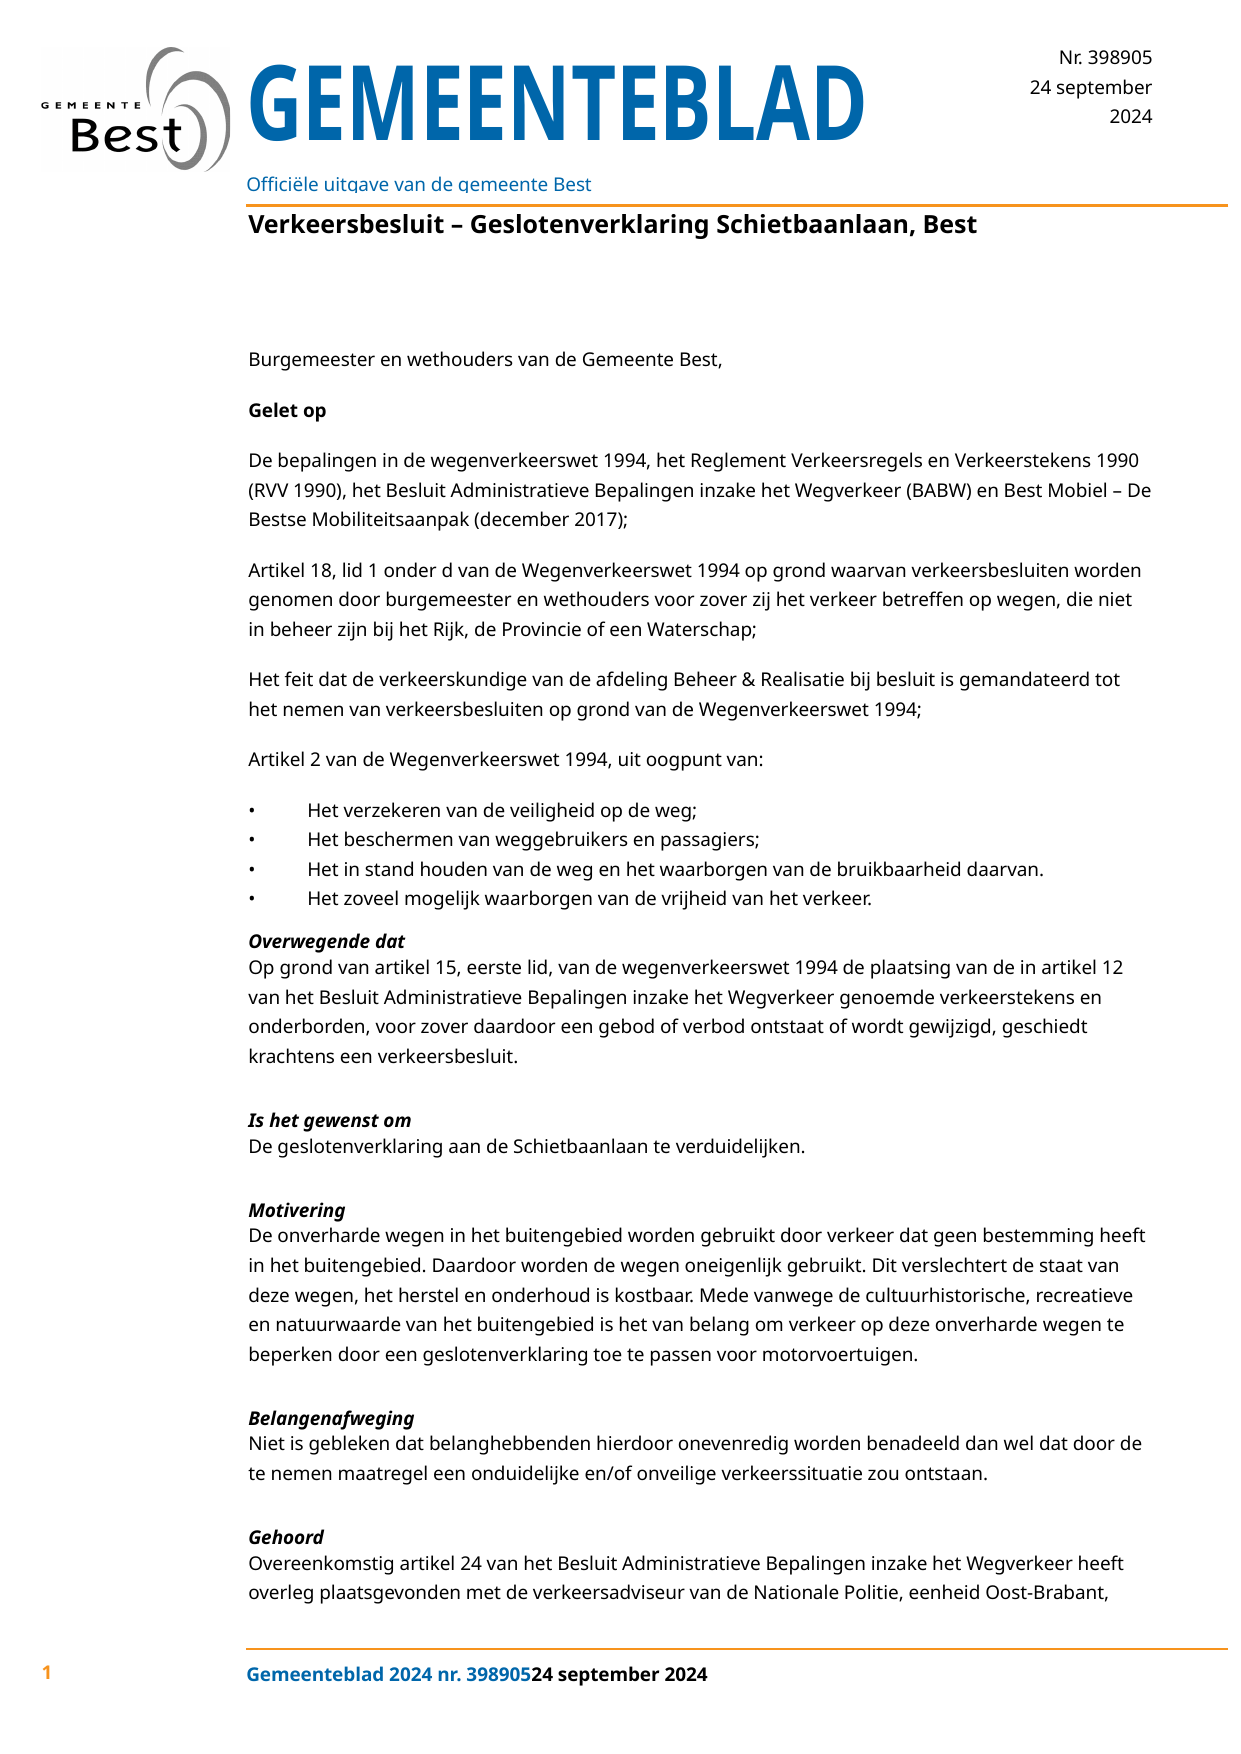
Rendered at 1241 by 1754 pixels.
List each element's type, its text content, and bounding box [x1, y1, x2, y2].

text Burgemeester en wethouders van de Gemeente Best, [248, 346, 1152, 372]
text Belangenafweging [248, 1405, 1152, 1431]
text Gehoord [248, 1524, 1152, 1550]
text Niet is gebleken dat belanghebbenden hierdoor onevenredig worden benadeeld dan wel dat door de te nemen maatregel een onduidelijke en/of onveilige verkeerssituatie zou ontstaan. [248, 1431, 1152, 1486]
text Artikel 2 van de Wegenverkeerswet 1994, uit oogpunt van: [248, 746, 1152, 772]
list Het verzekeren van de veiligheid op de weg; [248, 797, 1152, 823]
text Overwegende dat [248, 929, 1152, 954]
text Overeenkomstig artikel 24 van het Besluit Administratieve Bepalingen inzake het Wegverkeer heeft overleg plaatsgevonden met de verkeersadviseur van de Nationale Politie, eenheid Oost-Brabant, [248, 1550, 1152, 1605]
text Het feit dat de verkeerskundige van de afdeling Beheer & Realisatie bij besluit is gemandateerd tot het nemen van verkeersbesluiten op grond van de Wegenverkeerswet 1994; [248, 666, 1152, 722]
text Artikel 18, lid 1 onder d van de Wegenverkeerswet 1994 op grond waarvan verkeersbesluiten worden genomen door burgemeester en wethouders voor zover zij het verkeer betreffen op wegen, die niet in beheer zijn bij het Rijk, de Provincie of een Waterschap; [248, 557, 1152, 642]
text De bepalingen in de wegenverkeerswet 1994, het Reglement Verkeersregels en Verkeerstekens 1990 (RVV 1990), het Besluit Administratieve Bepalingen inzake het Wegverkeer (BABW) en Best Mobiel – De Bestse Mobiliteitsaanpak (december 2017); [248, 447, 1152, 532]
text De onverharde wegen in het buitengebied worden gebruikt door verkeer dat geen bestemming heeft in het buitengebied. Daardoor worden de wegen oneigenlijk gebruikt. Dit verslechtert de staat van deze wegen, het herstel en onderhoud is kostbaar. Mede vanwege de cultuurhistorische, recreatieve en natuurwaarde van het buitengebied is het van belang om verkeer op deze onverharde wegen te beperken door een geslotenverklaring toe te passen voor motorvoertuigen. [248, 1223, 1152, 1367]
text Gelet op [248, 397, 1152, 423]
list Het in stand houden van de weg en het waarborgen van de bruikbaarheid daarvan. [248, 856, 1152, 882]
picture [41, 47, 231, 172]
text Verkeersbesluit – Geslotenverklaring Schietbaanlaan, Best [248, 207, 1152, 241]
list Het beschermen van weggebruikers en passagiers; [248, 826, 1152, 852]
text Is het gewenst om [248, 1107, 1152, 1133]
text Op grond van artikel 15, eerste lid, van de wegenverkeerswet 1994 de plaatsing van de in artikel 12 van het Besluit Administratieve Bepalingen inzake het Wegverkeer genoemde verkeerstekens en onderborden, voor zover daardoor een gebod of verbod ontstaat of wordt gewijzigd, geschiedt krachtens een verkeersbesluit. [248, 954, 1152, 1069]
text De geslotenverklaring aan de Schietbaanlaan te verduidelijken. [248, 1133, 1152, 1159]
list Het zoveel mogelijk waarborgen van de vrijheid van het verkeer. [248, 886, 1152, 911]
text Motivering [248, 1197, 1152, 1223]
